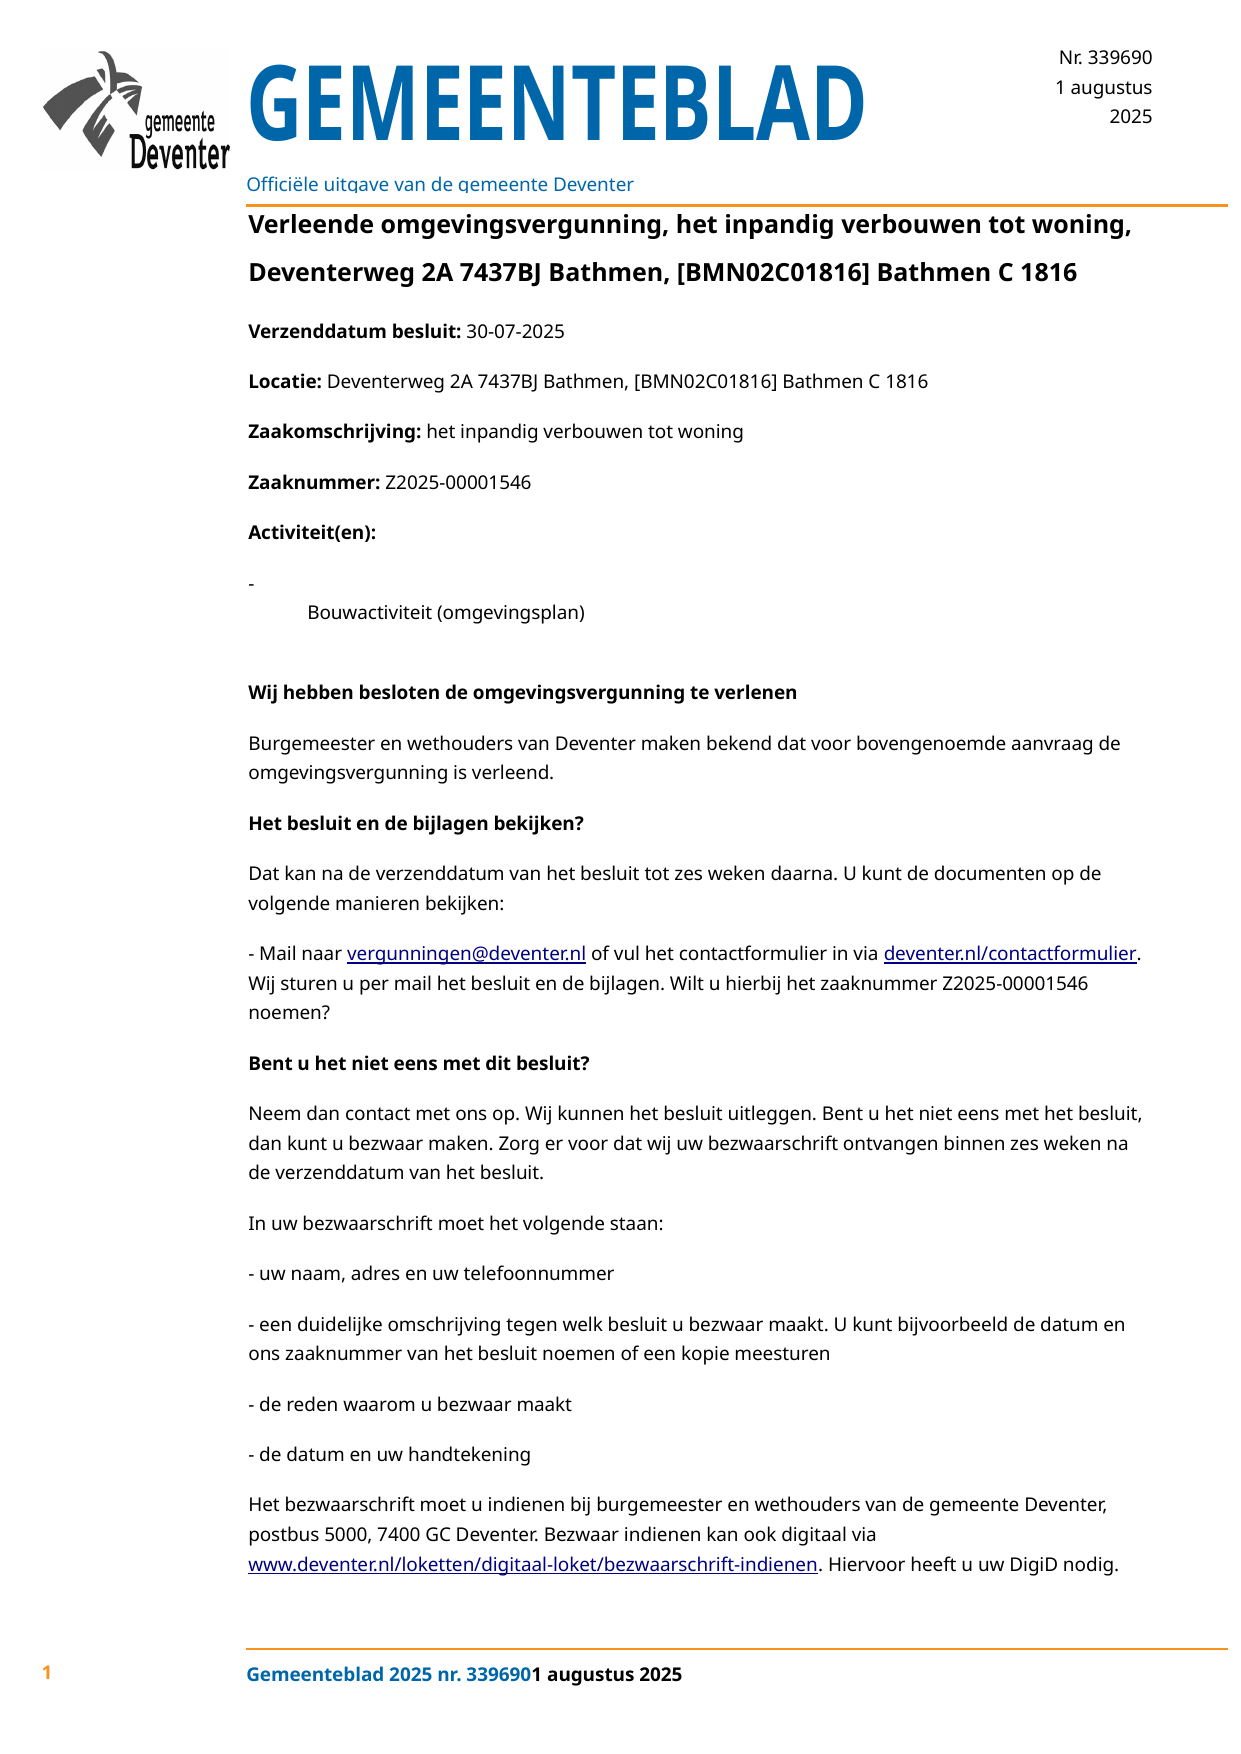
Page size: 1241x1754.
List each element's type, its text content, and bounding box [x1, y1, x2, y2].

text Zaaknummer: Z2025-00001546 [248, 469, 1152, 495]
text Locatie: Deventerweg 2A 7437BJ Bathmen, [BMN02C01816] Bathmen C 1816 [248, 368, 1152, 394]
text Wij hebben besloten de omgevingsvergunning te verlenen [248, 679, 1152, 705]
list Bouwactiviteit (omgevingsplan) [248, 599, 1152, 625]
text Dat kan na de verzenddatum van het besluit tot zes weken daarna. U kunt de documenten op de volgende manieren bekijken: [248, 860, 1152, 916]
text - uw naam, adres en uw telefoonnummer [248, 1260, 1152, 1286]
text In uw bezwaarschrift moet het volgende staan: [248, 1210, 1152, 1236]
text Zaakomschrijving: het inpandig verbouwen tot woning [248, 419, 1152, 444]
text Verzenddatum besluit: 30-07-2025 [248, 318, 1152, 344]
text - Mail naar vergunningen@deventer.nl of vul het contactformulier in via deventer.nl/contactformulier. Wij sturen u per mail het besluit en de bijlagen. Wilt u hierbij het zaaknummer Z2025-00001546 noemen? [248, 940, 1152, 1025]
text Bent u het niet eens met dit besluit? [248, 1050, 1152, 1076]
text - een duidelijke omschrijving tegen welk besluit u bezwaar maakt. U kunt bijvoorbeeld de datum en ons zaaknummer van het besluit noemen of een kopie meesturen [248, 1311, 1152, 1366]
text - de reden waarom u bezwaar maakt [248, 1391, 1152, 1417]
text Het besluit en de bijlagen bekijken? [248, 810, 1152, 836]
text Activiteit(en): [248, 519, 1152, 545]
text Burgemeester en wethouders van Deventer maken bekend dat voor bovengenoemde aanvraag de omgevingsvergunning is verleend. [248, 730, 1152, 785]
picture [41, 47, 231, 172]
text Neem dan contact met ons op. Wij kunnen het besluit uitleggen. Bent u het niet eens met het besluit, dan kunt u bezwaar maken. Zorg er voor dat wij uw bezwaarschrift ontvangen binnen zes weken na de verzenddatum van het besluit. [248, 1100, 1152, 1185]
text Het bezwaarschrift moet u indienen bij burgemeester en wethouders van de gemeente Deventer, postbus 5000, 7400 GC Deventer. Bezwaar indienen kan ook digitaal via www.deventer.nl/loketten/digitaal-loket/bezwaarschrift-indienen. Hiervoor heeft u uw DigiD nodig. [248, 1492, 1152, 1577]
text Verleende omgevingsvergunning, het inpandig verbouwen tot woning, Deventerweg 2A 7437BJ Bathmen, [BMN02C01816] Bathmen C 1816 [248, 207, 1152, 288]
text - de datum en uw handtekening [248, 1441, 1152, 1467]
